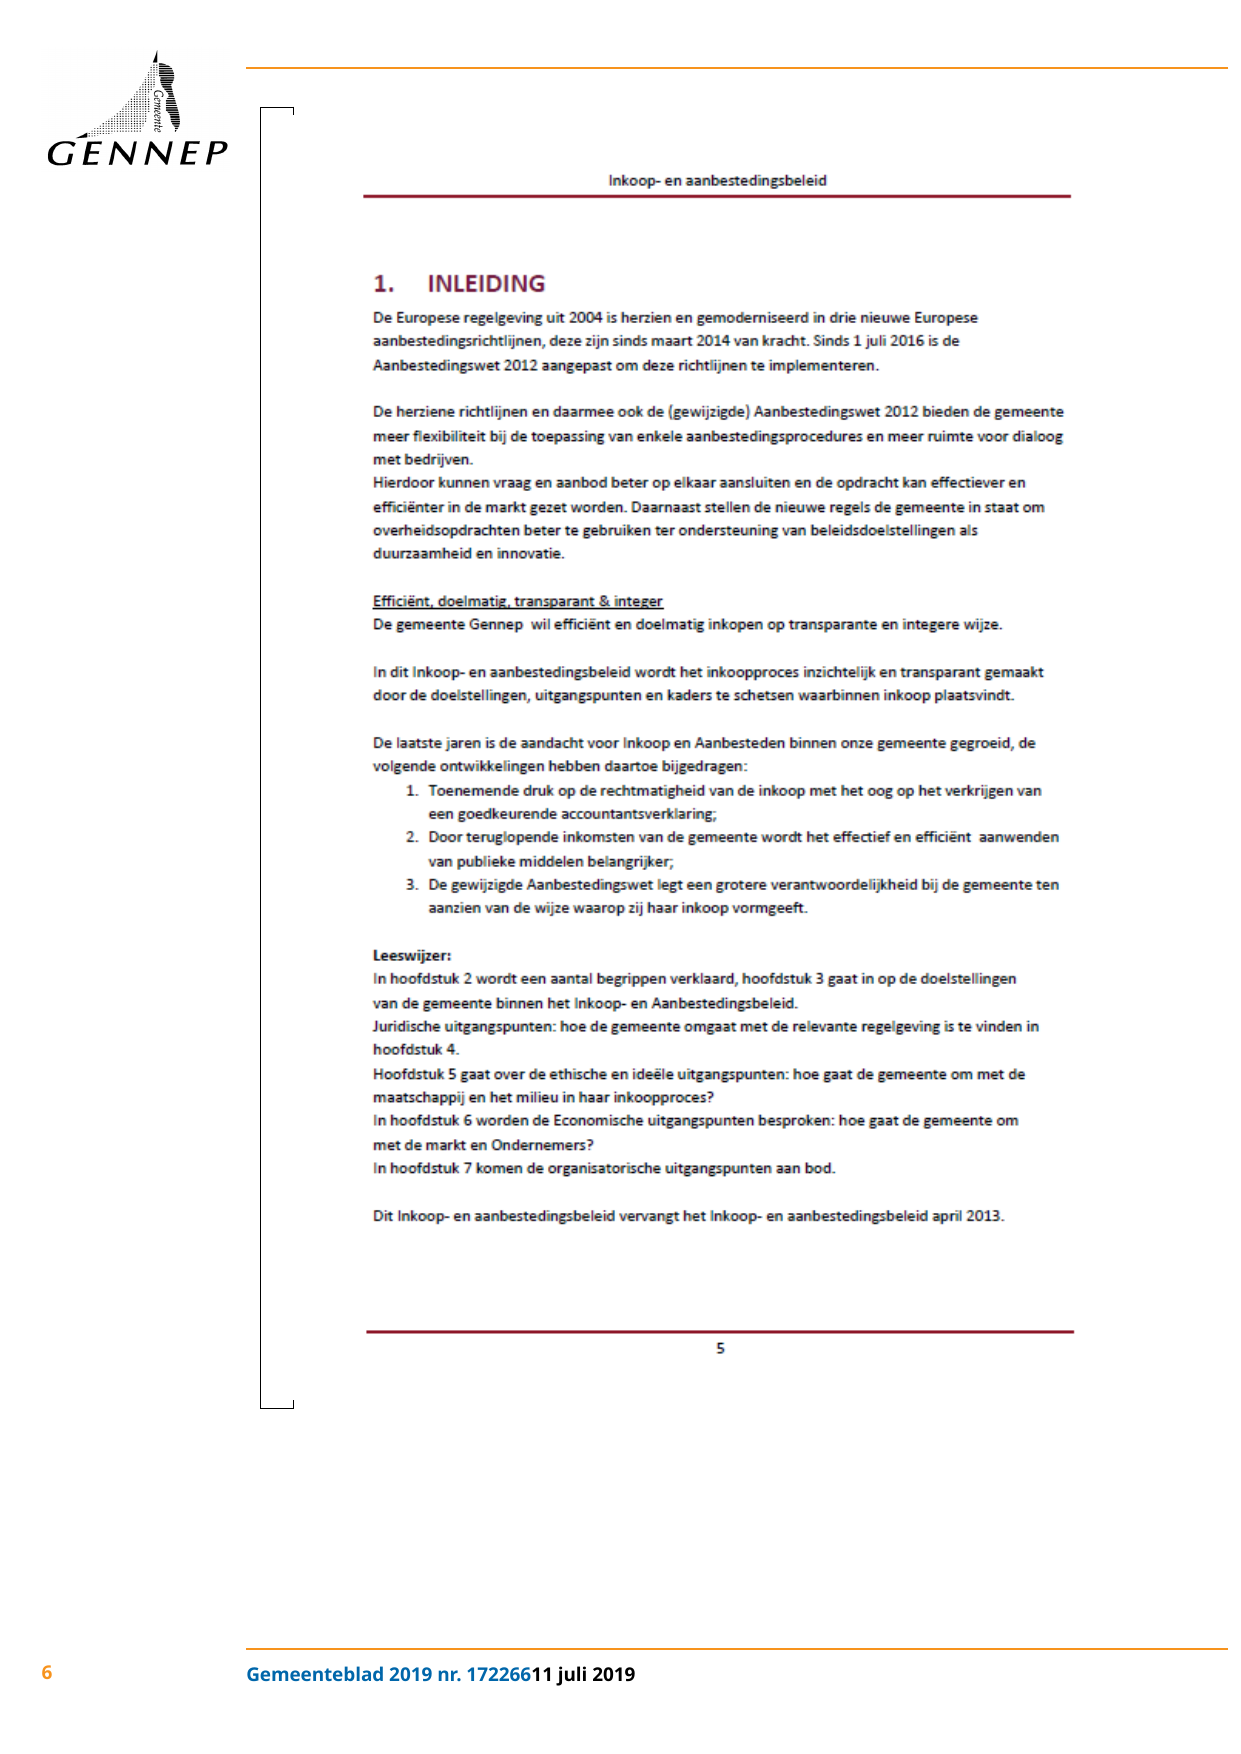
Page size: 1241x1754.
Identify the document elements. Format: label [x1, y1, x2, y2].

picture [41, 47, 231, 172]
picture [268, 115, 1173, 1400]
